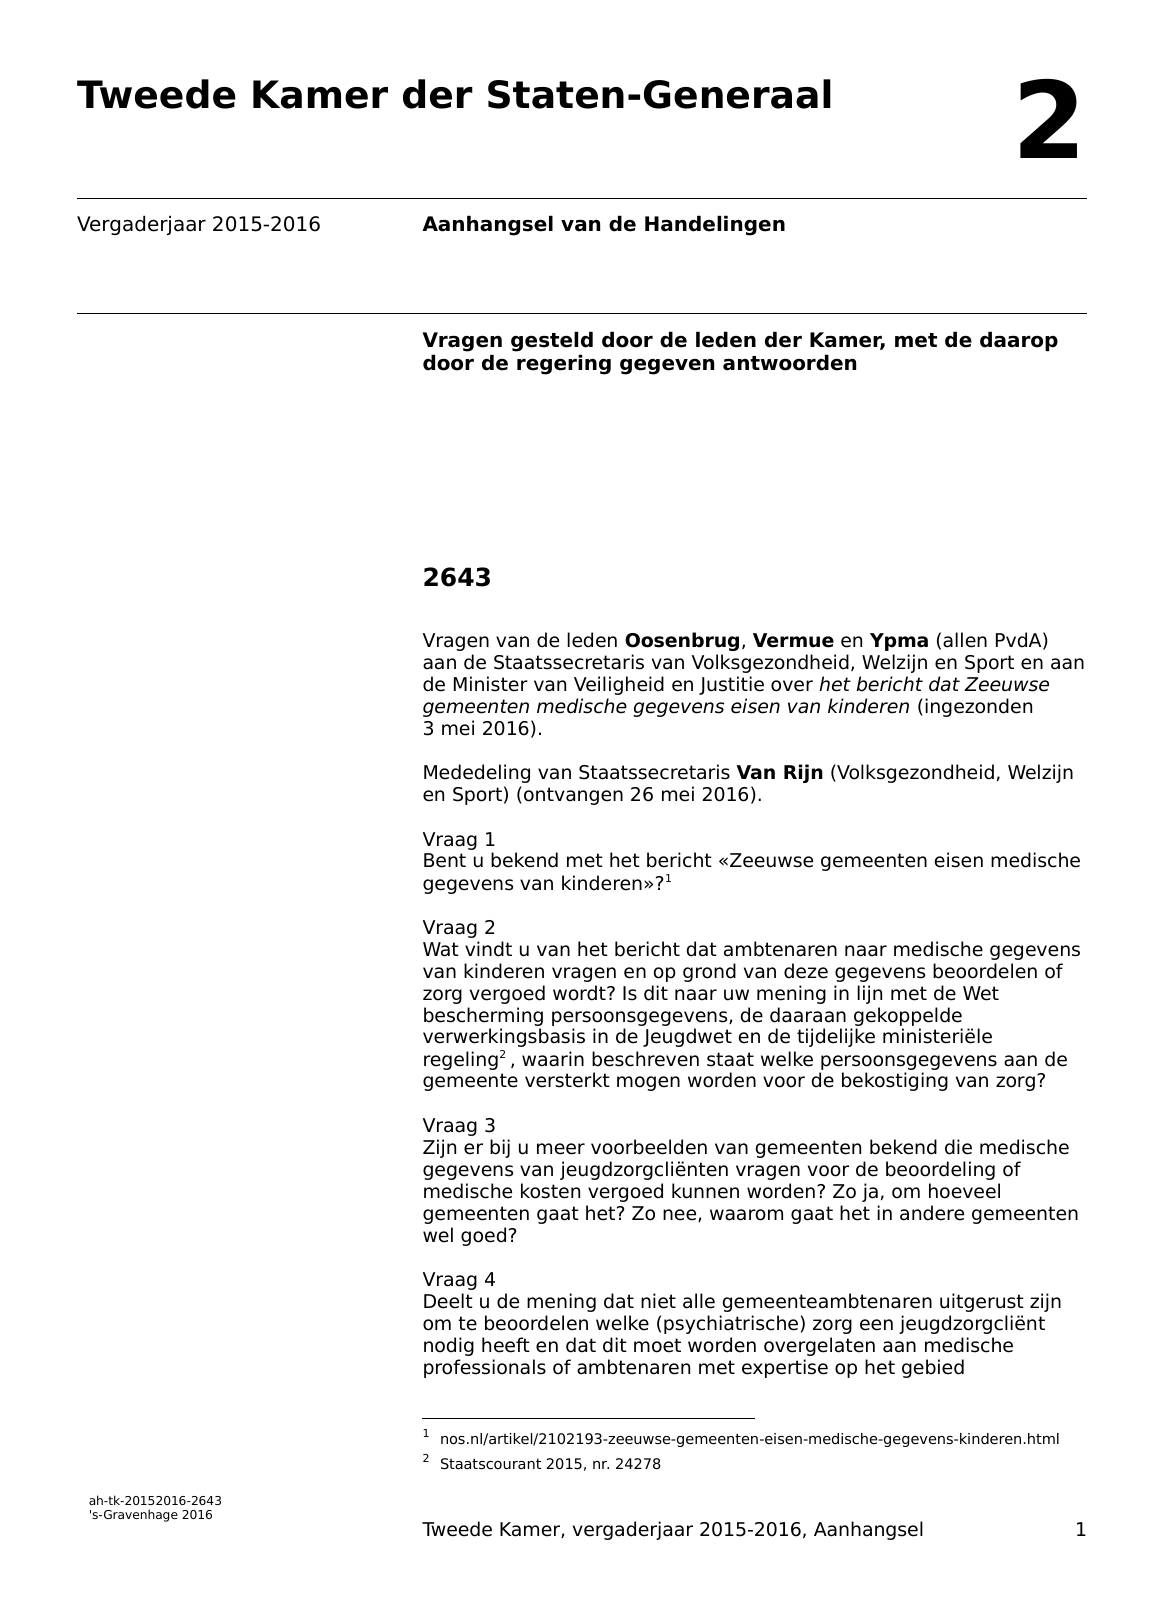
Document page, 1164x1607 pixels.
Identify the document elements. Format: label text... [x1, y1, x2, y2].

text 's-Gravenhage 2016 [88, 1508, 323, 1522]
text Wat vindt u van het bericht dat ambtenaren naar medische gegevens van kinderen vragen en op grond van deze gegevens beoordelen of zorg vergoed wordt? Is dit naar uw mening in lijn met de Wet bescherming persoonsgegevens, de daaraan gekoppelde verwerkingsbasis in de Jeugdwet en de tijdelijke ministeriële regeling, waarin beschreven staat welke persoonsgegevens aan de gemeente versterkt mogen worden voor de bekostiging van zorg? [422, 938, 1087, 1092]
text 2643 [422, 563, 1087, 592]
table_cell Vergaderjaar 2015-2016 [77, 199, 422, 313]
table_cell Vragen gesteld door de leden der Kamer, met de daarop door de regering gegeven antwoorden [422, 314, 1087, 375]
text Zijn er bij u meer voorbeelden van gemeenten bekend die medische gegevens van jeugdzorgcliënten vragen voor de beoordeling of medische kosten vergoed kunnen worden? Zo ja, om hoeveel gemeenten gaat het? Zo nee, waarom gaat het in andere gemeenten wel goed? [422, 1137, 1087, 1246]
text Vraag 3 [422, 1114, 1087, 1137]
table_header Tweede Kamer der Staten-Generaal [77, 59, 886, 198]
text Mededeling van Staatssecretaris Van Rijn (Volksgezondheid, Welzijn en Sport) (ontvangen 26 mei 2016). [422, 762, 1087, 806]
text ah-tk-20152016-2643 [88, 1494, 323, 1508]
table_header 2 [886, 59, 1087, 198]
table_cell Aanhangsel van de Handelingen [422, 199, 1087, 313]
table_cell [77, 314, 422, 375]
text Staatscourant 2015, nr. 24278 [422, 1452, 1087, 1474]
text nos.nl/artikel/2102193-zeeuwse-gemeenten-eisen-medische-gegevens-kinderen.html [422, 1427, 1087, 1449]
text Bent u bekend met het bericht «Zeeuwse gemeenten eisen medische gegevens van kinderen»? [422, 850, 1087, 894]
text Vraag 4 [422, 1269, 1087, 1291]
text Vragen van de leden Oosenbrug, Vermue en Ypma (allen PvdA) aan de Staatssecretaris van Volksgezondheid, Welzijn en Sport en aan de Minister van Veiligheid en Justitie over het bericht dat Zeeuwse gemeenten medische gegevens eisen van kinderen (ingezonden 3 mei 2016). [422, 630, 1087, 740]
text Deelt u de mening dat niet alle gemeenteambtenaren uitgerust zijn om te beoordelen welke (psychiatrische) zorg een jeugdzorgcliënt nodig heeft en dat dit moet worden overgelaten aan medische professionals of ambtenaren met expertise op het gebied [422, 1291, 1087, 1378]
text Vraag 1 [422, 828, 1087, 850]
text Vraag 2 [422, 917, 1087, 938]
